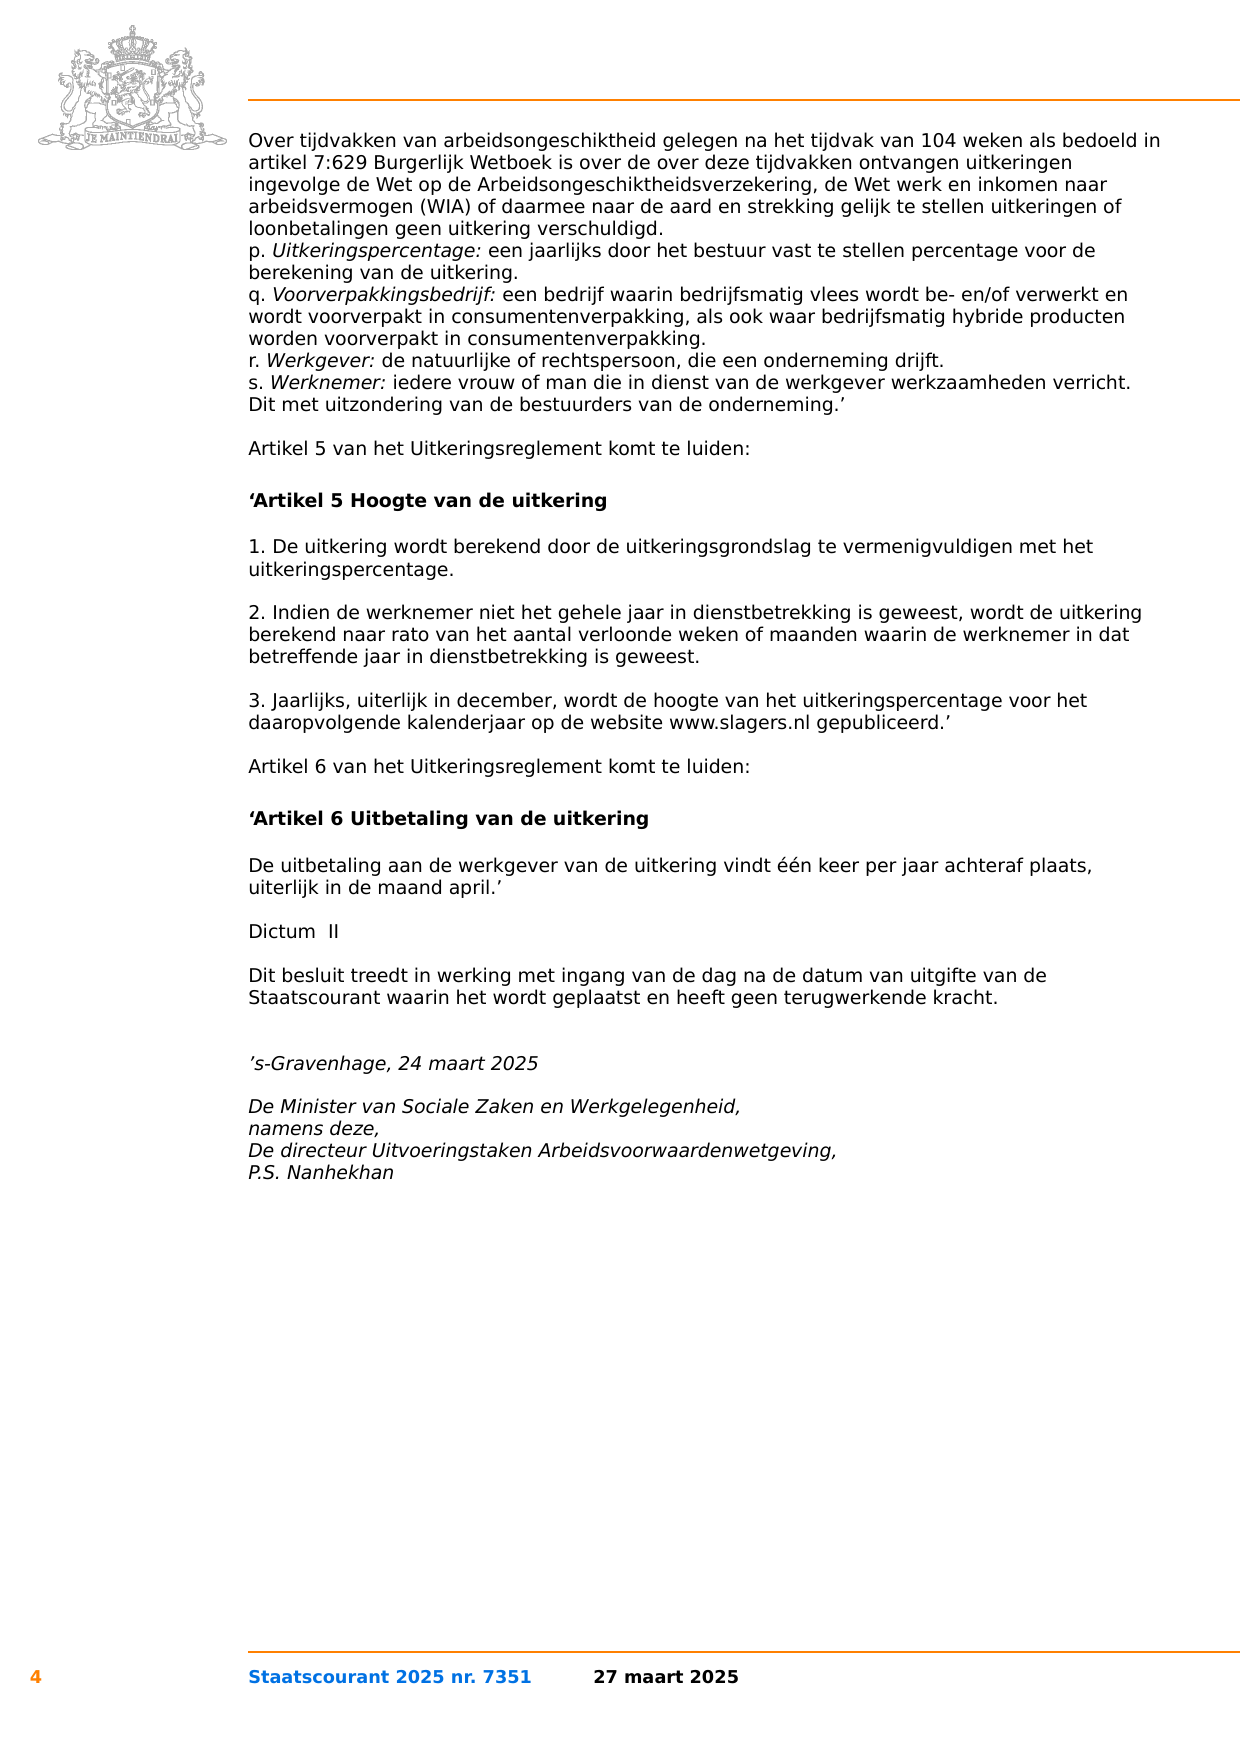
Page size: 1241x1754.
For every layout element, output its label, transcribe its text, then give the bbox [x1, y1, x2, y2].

text Artikel 5 van het Uitkeringsreglement komt te luiden: [248, 437, 1163, 459]
text Dit besluit treedt in werking met ingang van de dag na de datum van uitgifte van de Staatscourant waarin het wordt geplaatst en heeft geen terugwerkende kracht. [248, 964, 1163, 1008]
text De uitbetaling aan de werkgever van de uitkering vindt één keer per jaar achteraf plaats, uiterlijk in de maand april.’ [248, 855, 1163, 899]
text 1. De uitkering wordt berekend door de uitkeringsgrondslag te vermenigvuldigen met het uitkeringspercentage. [248, 536, 1163, 580]
text Dictum II [248, 921, 1163, 943]
subtitle ‘Artikel 6 Uitbetaling van de uitkering [248, 808, 1163, 830]
text q. Voorverpakkingsbedrijf: een bedrijf waarin bedrijfsmatig vlees wordt be- en/of verwerkt en wordt voorverpakt in consumentenverpakking, als ook waar bedrijfsmatig hybride producten worden voorverpakt in consumentenverpakking. [248, 284, 1163, 350]
text p. Uitkeringspercentage: een jaarlijks door het bestuur vast te stellen percentage voor de berekening van de uitkering. [248, 240, 1163, 284]
picture [38, 25, 227, 150]
text r. Werkgever: de natuurlijke of rechtspersoon, die een onderneming drijft. [248, 350, 1163, 372]
text s. Werknemer: iedere vrouw of man die in dienst van de werkgever werkzaamheden verricht. Dit met uitzondering van de bestuurders van de onderneming.’ [248, 372, 1163, 416]
text ’s-Gravenhage, 24 maart 2025 [248, 1052, 1163, 1074]
text Over tijdvakken van arbeidsongeschiktheid gelegen na het tijdvak van 104 weken als bedoeld in artikel 7:629 Burgerlijk Wetboek is over de over deze tijdvakken ontvangen uitkeringen ingevolge de Wet op de Arbeidsongeschiktheidsverzekering, de Wet werk en inkomen naar arbeidsvermogen (WIA) of daarmee naar de aard en strekking gelijk te stellen uitkeringen of loonbetalingen geen uitkering verschuldigd. [248, 130, 1163, 240]
text De Minister van Sociale Zaken en Werkgelegenheid, namens deze, De directeur Uitvoeringstaken Arbeidsvoorwaardenwetgeving, P.S. Nanhekhan [248, 1096, 1163, 1184]
text 3. Jaarlijks, uiterlijk in december, wordt de hoogte van het uitkeringspercentage voor het daaropvolgende kalenderjaar op de website www.slagers.nl gepubliceerd.’ [248, 690, 1163, 734]
subtitle ‘Artikel 5 Hoogte van de uitkering [248, 489, 1163, 511]
text Artikel 6 van het Uitkeringsreglement komt te luiden: [248, 756, 1163, 778]
text 2. Indien de werknemer niet het gehele jaar in dienstbetrekking is geweest, wordt de uitkering berekend naar rato van het aantal verloonde weken of maanden waarin de werknemer in dat betreffende jaar in dienstbetrekking is geweest. [248, 602, 1163, 668]
